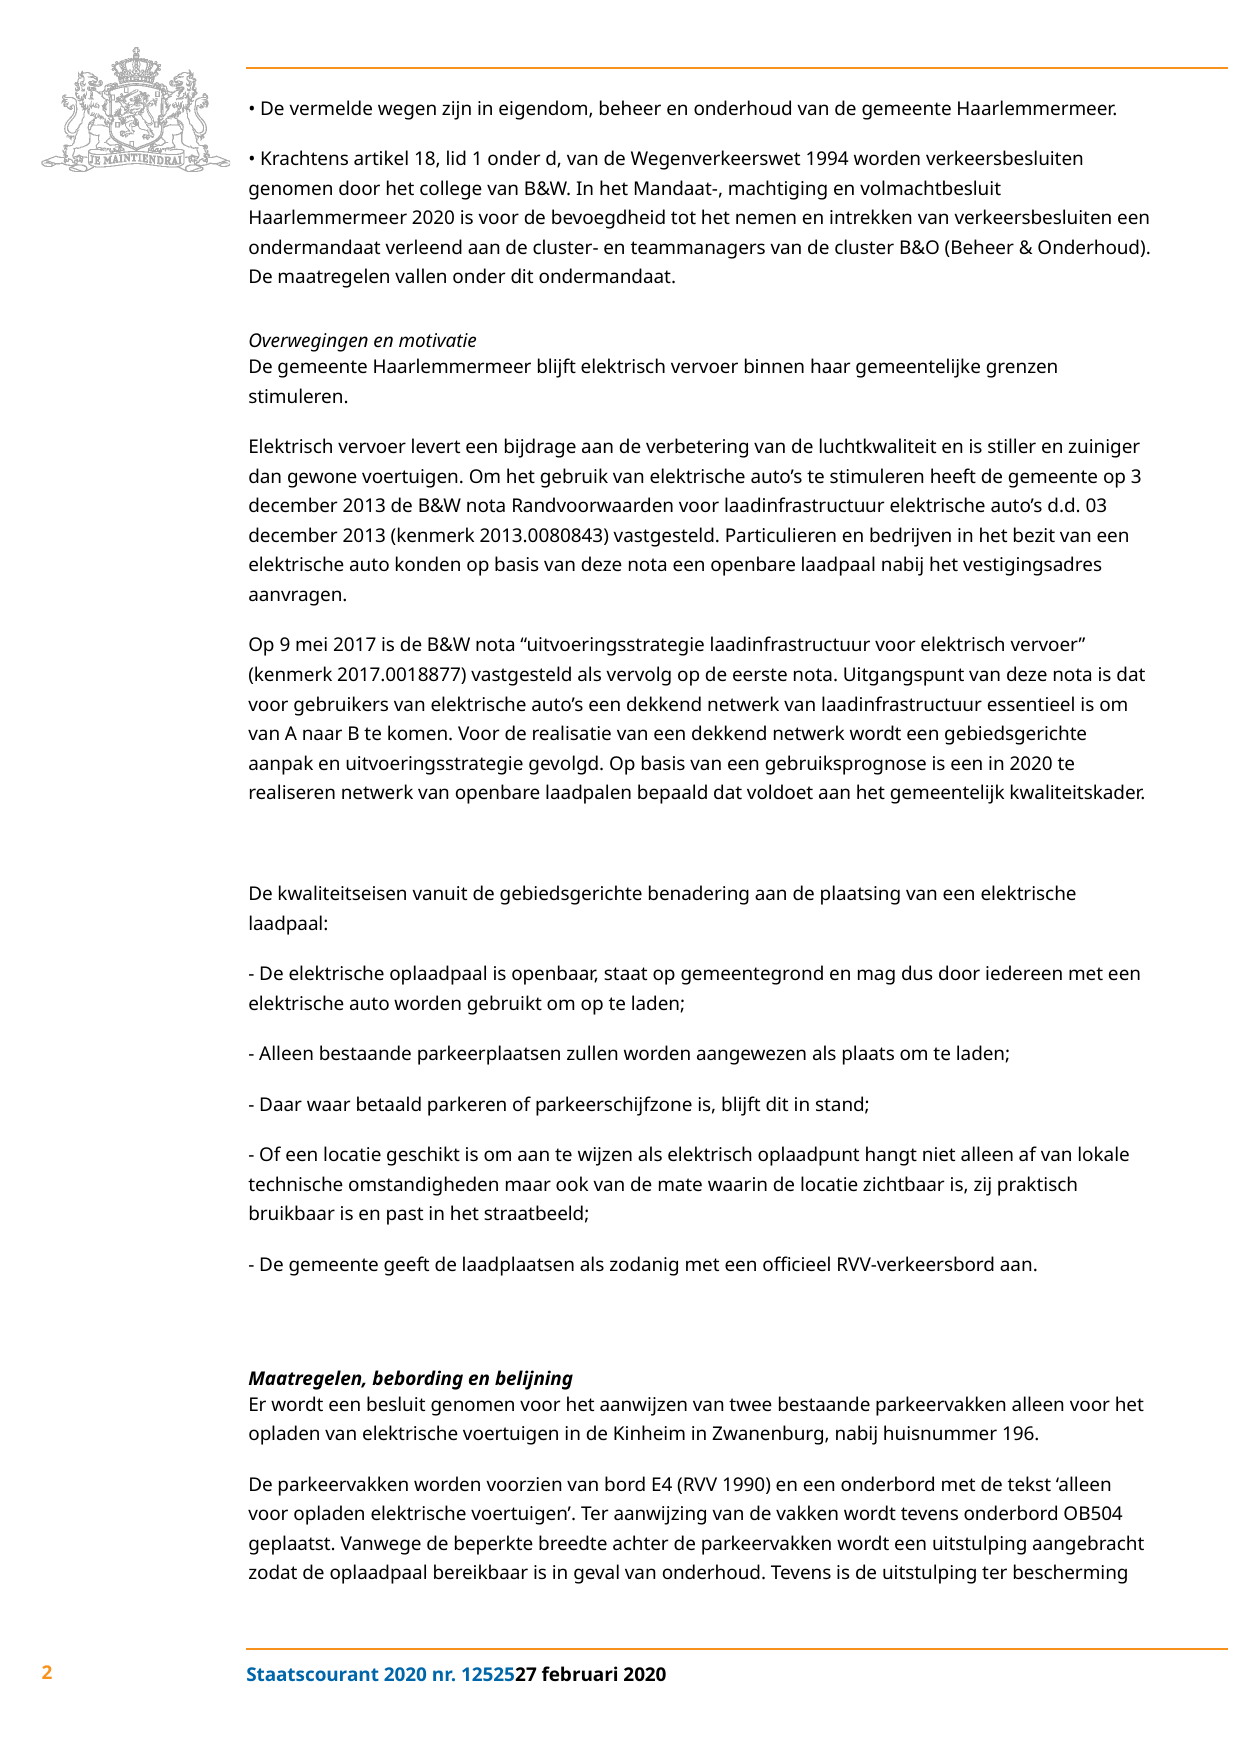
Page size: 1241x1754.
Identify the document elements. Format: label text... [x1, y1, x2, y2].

text Op 9 mei 2017 is de B&W nota “uitvoeringsstrategie laadinfrastructuur voor elektrisch vervoer” (kenmerk 2017.0018877) vastgesteld als vervolg op de eerste nota. Uitgangspunt van deze nota is dat voor gebruikers van elektrische auto’s een dekkend netwerk van laadinfrastructuur essentieel is om van A naar B te komen. Voor de realisatie van een dekkend netwerk wordt een gebiedsgerichte aanpak en uitvoeringsstrategie gevolgd. Op basis van een gebruiksprognose is een in 2020 te realiseren netwerk van openbare laadpalen bepaald dat voldoet aan het gemeentelijk kwaliteitskader. [248, 632, 1152, 805]
text De parkeervakken worden voorzien van bord E4 (RVV 1990) en een onderbord met de tekst ‘alleen voor opladen elektrische voertuigen’. Ter aanwijzing van de vakken wordt tevens onderbord OB504 geplaatst. Vanwege de beperkte breedte achter de parkeervakken wordt een uitstulping aangebracht zodat de oplaadpaal bereikbaar is in geval van onderhoud. Tevens is de uitstulping ter bescherming [248, 1471, 1152, 1585]
text - Of een locatie geschikt is om aan te wijzen als elektrisch oplaadpunt hangt niet alleen af van lokale technische omstandigheden maar ook van de mate waarin de locatie zichtbaar is, zij praktisch bruikbaar is en past in het straatbeeld; [248, 1141, 1152, 1226]
text • De vermelde wegen zijn in eigendom, beheer en onderhoud van de gemeente Haarlemmermeer. [248, 95, 1152, 121]
text - De gemeente geeft de laadplaatsen als zodanig met een officieel RVV-verkeersbord aan. [248, 1251, 1152, 1276]
text Overwegingen en motivatie [248, 327, 1152, 353]
text - De elektrische oplaadpaal is openbaar, staat op gemeentegrond en mag dus door iedereen met een elektrische auto worden gebruikt om op te laden; [248, 960, 1152, 1016]
text De gemeente Haarlemmermeer blijft elektrisch vervoer binnen haar gemeentelijke grenzen stimuleren. [248, 353, 1152, 408]
text Er wordt een besluit genomen voor het aanwijzen van twee bestaande parkeervakken alleen voor het opladen van elektrische voertuigen in de Kinheim in Zwanenburg, nabij huisnummer 196. [248, 1391, 1152, 1446]
text - Alleen bestaande parkeerplaatsen zullen worden aangewezen als plaats om te laden; [248, 1040, 1152, 1066]
text • Krachtens artikel 18, lid 1 onder d, van de Wegenverkeerswet 1994 worden verkeersbesluiten genomen door het college van B&W. In het Mandaat-, machtiging en volmachtbesluit Haarlemmermeer 2020 is voor de bevoegdheid tot het nemen en intrekken van verkeersbesluiten een ondermandaat verleend aan de cluster- en teammanagers van de cluster B&O (Beheer & Onderhoud). De maatregelen vallen onder dit ondermandaat. [248, 145, 1152, 289]
text Elektrisch vervoer levert een bijdrage aan de verbetering van de luchtkwaliteit en is stiller en zuiniger dan gewone voertuigen. Om het gebruik van elektrische auto’s te stimuleren heeft de gemeente op 3 december 2013 de B&W nota Randvoorwaarden voor laadinfrastructuur elektrische auto’s d.d. 03 december 2013 (kenmerk 2013.0080843) vastgesteld. Particulieren en bedrijven in het bezit van een elektrische auto konden op basis van deze nota een openbare laadpaal nabij het vestigingsadres aanvragen. [248, 433, 1152, 607]
text De kwaliteitseisen vanuit de gebiedsgerichte benadering aan de plaatsing van een elektrische laadpaal: [248, 880, 1152, 936]
picture [41, 47, 231, 172]
text Maatregelen, bebording en belijning [248, 1365, 1152, 1391]
text - Daar waar betaald parkeren of parkeerschijfzone is, blijft dit in stand; [248, 1091, 1152, 1116]
